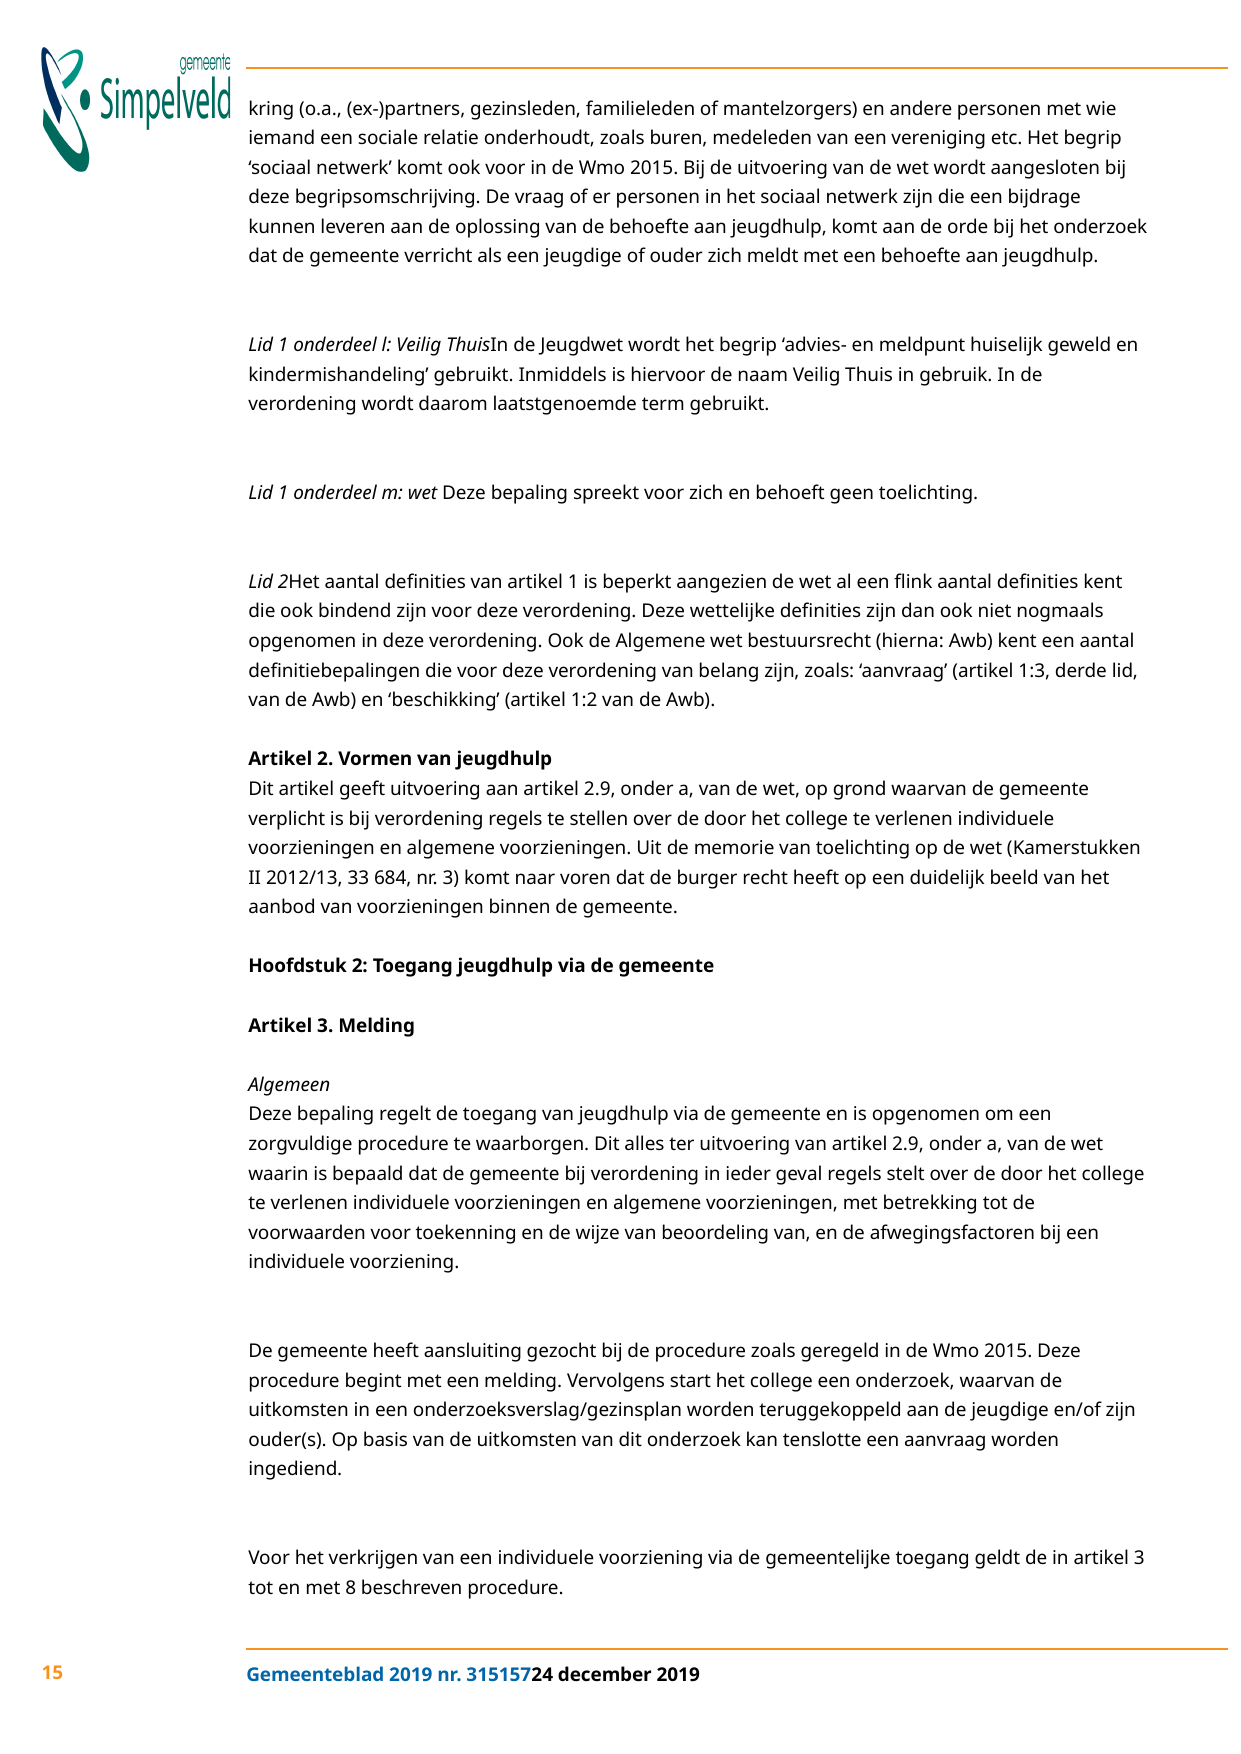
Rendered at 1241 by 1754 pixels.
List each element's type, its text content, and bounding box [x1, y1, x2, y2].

text Algemeen [248, 1071, 1152, 1097]
text Lid 1 onderdeel l: Veilig ThuisIn de Jeugdwet wordt het begrip ‘advies- en meldpunt huiselijk geweld en kindermishandeling’ gebruikt. Inmiddels is hiervoor de naam Veilig Thuis in gebruik. In de verordening wordt daarom laatstgenoemde term gebruikt. [248, 331, 1152, 416]
text Artikel 2. Vormen van jeugdhulp [248, 746, 1152, 771]
text kring (o.a., (ex-)partners, gezinsleden, familieleden of mantelzorgers) en andere personen met wie iemand een sociale relatie onderhoudt, zoals buren, medeleden van een vereniging etc. Het begrip ‘sociaal netwerk’ komt ook voor in de Wmo 2015. Bij de uitvoering van de wet wordt aangesloten bij deze begripsomschrijving. De vraag of er personen in het sociaal netwerk zijn die een bijdrage kunnen leveren aan de oplossing van de behoefte aan jeugdhulp, komt aan de orde bij het onderzoek dat de gemeente verricht als een jeugdige of ouder zich meldt met een behoefte aan jeugdhulp. [248, 95, 1152, 268]
picture [41, 47, 231, 172]
text Hoofdstuk 2: Toegang jeugdhulp via de gemeente [248, 953, 1152, 978]
text Dit artikel geeft uitvoering aan artikel 2.9, onder a, van de wet, op grond waarvan de gemeente verplicht is bij verordening regels te stellen over de door het college te verlenen individuele voorzieningen en algemene voorzieningen. Uit de memorie van toelichting op de wet (Kamerstukken II 2012/13, 33 684, nr. 3) komt naar voren dat de burger recht heeft op een duidelijk beeld van het aanbod van voorzieningen binnen de gemeente. [248, 775, 1152, 919]
text De gemeente heeft aansluiting gezocht bij de procedure zoals geregeld in de Wmo 2015. Deze procedure begint met een melding. Vervolgens start het college een onderzoek, waarvan de uitkomsten in een onderzoeksverslag/gezinsplan worden teruggekoppeld aan de jeugdige en/of zijn ouder(s). Op basis van de uitkomsten van dit onderzoek kan tenslotte een aanvraag worden ingediend. [248, 1337, 1152, 1481]
text Deze bepaling regelt de toegang van jeugdhulp via de gemeente en is opgenomen om een zorgvuldige procedure te waarborgen. Dit alles ter uitvoering van artikel 2.9, onder a, van de wet waarin is bepaald dat de gemeente bij verordening in ieder geval regels stelt over de door het college te verlenen individuele voorzieningen en algemene voorzieningen, met betrekking tot de voorwaarden voor toekenning en de wijze van beoordeling van, en de afwegingsfactoren bij een individuele voorziening. [248, 1101, 1152, 1274]
text Lid 1 onderdeel m: wet Deze bepaling spreekt voor zich en behoeft geen toelichting. [248, 479, 1152, 505]
text Lid 2Het aantal definities van artikel 1 is beperkt aangezien de wet al een flink aantal definities kent die ook bindend zijn voor deze verordening. Deze wettelijke definities zijn dan ook niet nogmaals opgenomen in deze verordening. Ook de Algemene wet bestuursrecht (hierna: Awb) kent een aantal definitiebepalingen die voor deze verordening van belang zijn, zoals: ‘aanvraag’ (artikel 1:3, derde lid, van de Awb) en ‘beschikking’ (artikel 1:2 van de Awb). [248, 568, 1152, 712]
text Artikel 3. Melding [248, 1012, 1152, 1038]
text Voor het verkrijgen van een individuele voorziening via de gemeentelijke toegang geldt de in artikel 3 tot en met 8 beschreven procedure. [248, 1544, 1152, 1600]
